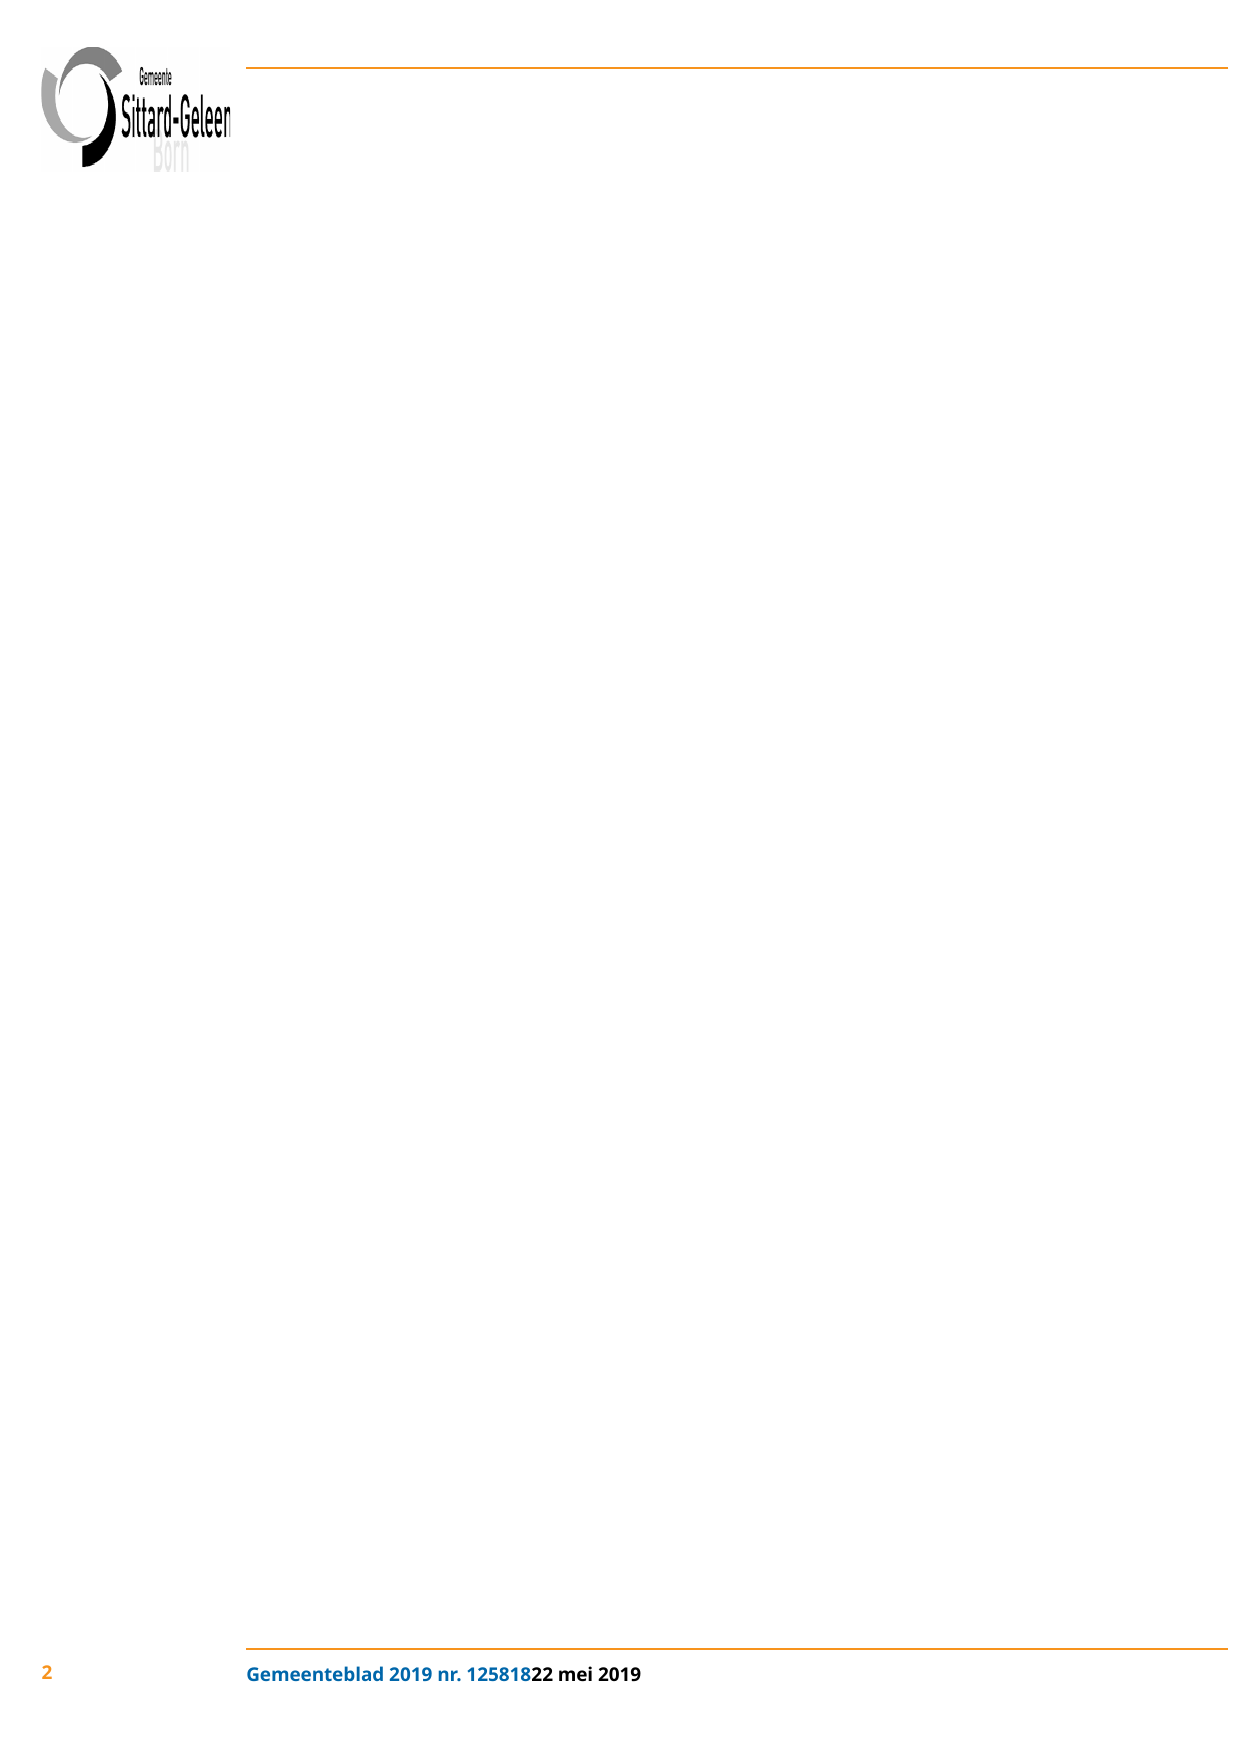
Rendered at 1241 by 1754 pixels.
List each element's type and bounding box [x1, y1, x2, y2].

picture [41, 47, 231, 172]
